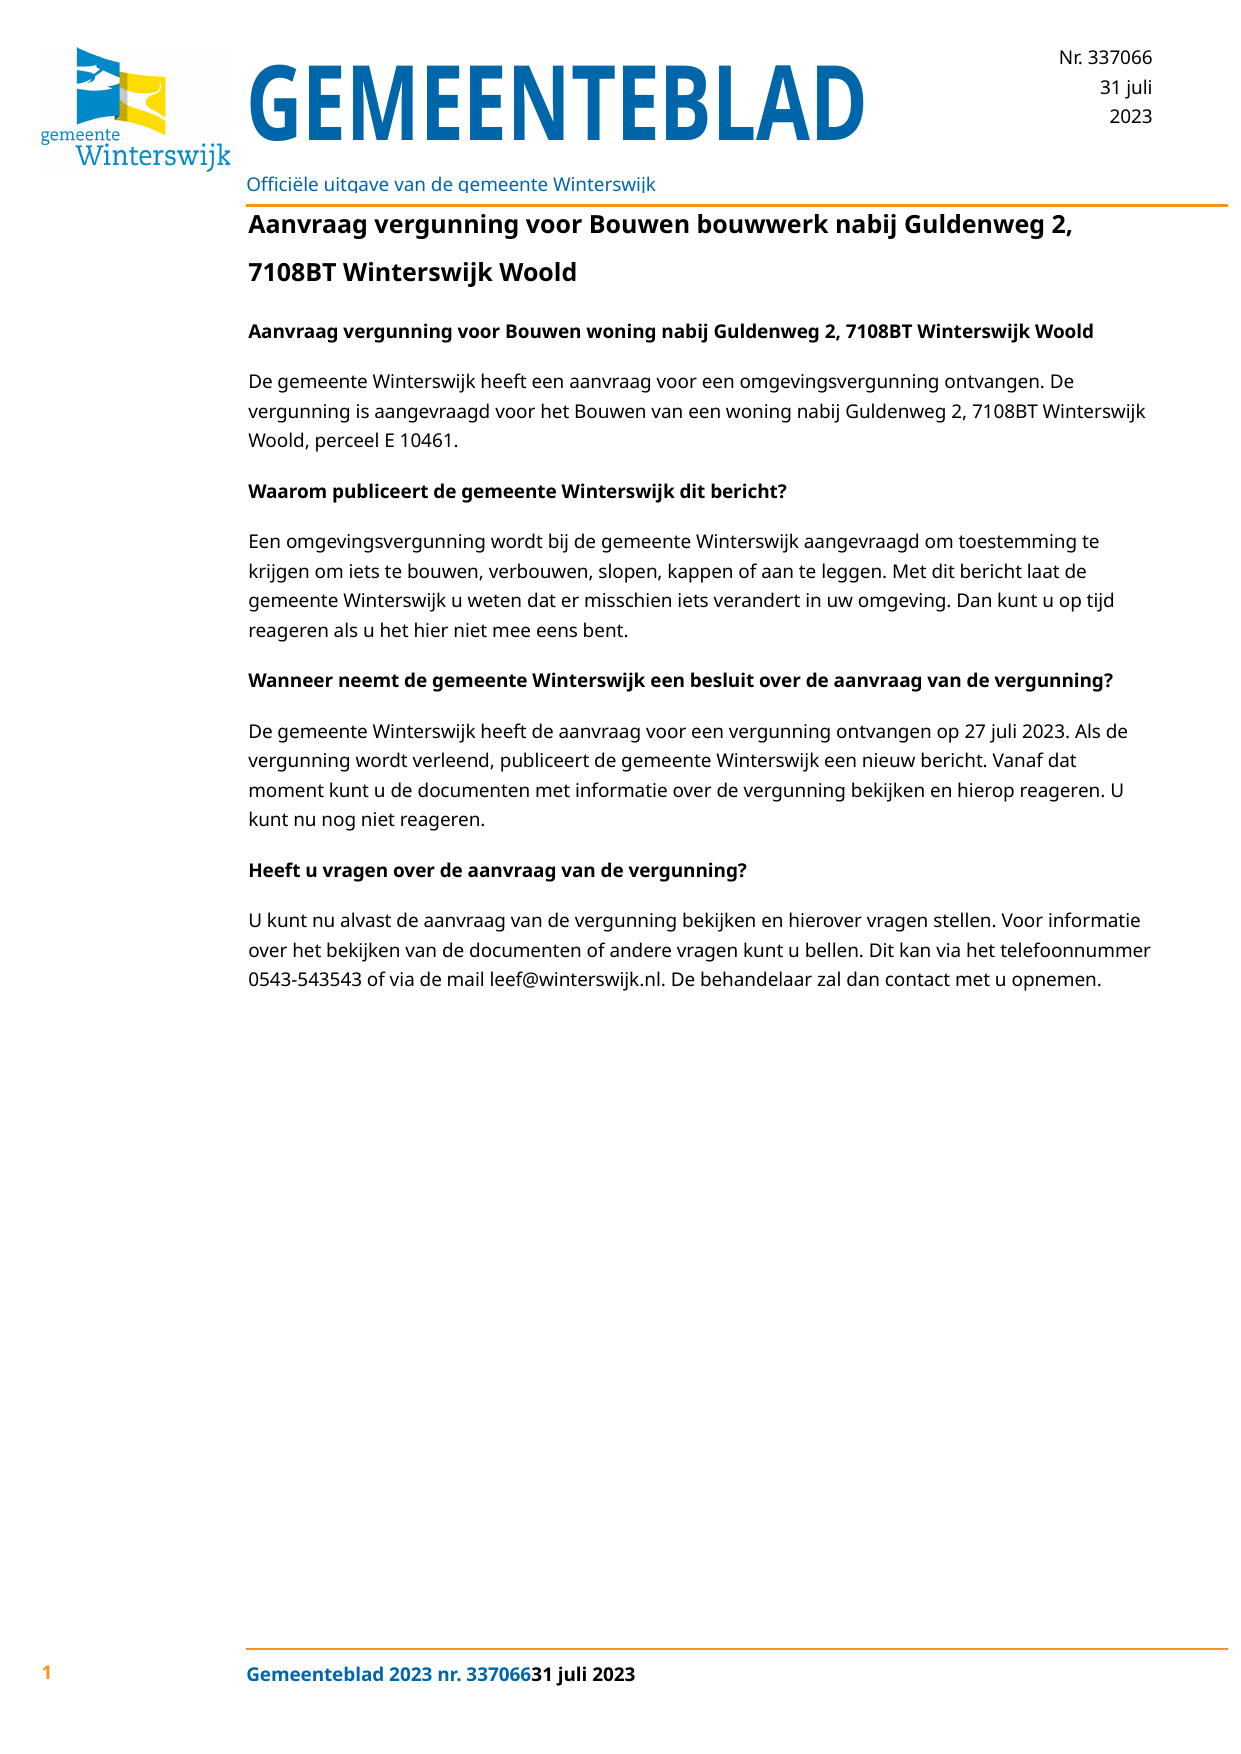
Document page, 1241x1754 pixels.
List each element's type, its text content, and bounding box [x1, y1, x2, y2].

text Heeft u vragen over de aanvraag van de vergunning? [248, 857, 1152, 883]
text Aanvraag vergunning voor Bouwen bouwwerk nabij Guldenweg 2, 7108BT Winterswijk Woold [248, 207, 1152, 288]
text De gemeente Winterswijk heeft een aanvraag voor een omgevingsvergunning ontvangen. De vergunning is aangevraagd voor het Bouwen van een woning nabij Guldenweg 2, 7108BT Winterswijk Woold, perceel E 10461. [248, 368, 1152, 453]
picture [225, 153, 231, 162]
text Waarom publiceert de gemeente Winterswijk dit bericht? [248, 478, 1152, 504]
text U kunt nu alvast de aanvraag van de vergunning bekijken en hierover vragen stellen. Voor informatie over het bekijken van de documenten of andere vragen kunt u bellen. Dit kan via het telefoonnummer 0543-543543 of via de mail leef@winterswijk.nl. De behandelaar zal dan contact met u opnemen. [248, 907, 1152, 992]
text Aanvraag vergunning voor Bouwen woning nabij Guldenweg 2, 7108BT Winterswijk Woold [248, 318, 1152, 344]
text Een omgevingsvergunning wordt bij de gemeente Winterswijk aangevraagd om toestemming te krijgen om iets te bouwen, verbouwen, slopen, kappen of aan te leggen. Met dit bericht laat de gemeente Winterswijk u weten dat er misschien iets verandert in uw omgeving. Dan kunt u op tijd reageren als u het hier niet mee eens bent. [248, 528, 1152, 643]
picture [41, 47, 231, 172]
text De gemeente Winterswijk heeft de aanvraag voor een vergunning ontvangen op 27 juli 2023. Als de vergunning wordt verleend, publiceert de gemeente Winterswijk een nieuw bericht. Vanaf dat moment kunt u de documenten met informatie over de vergunning bekijken en hierop reageren. U kunt nu nog niet reageren. [248, 718, 1152, 832]
text Wanneer neemt de gemeente Winterswijk een besluit over de aanvraag van de vergunning? [248, 667, 1152, 693]
